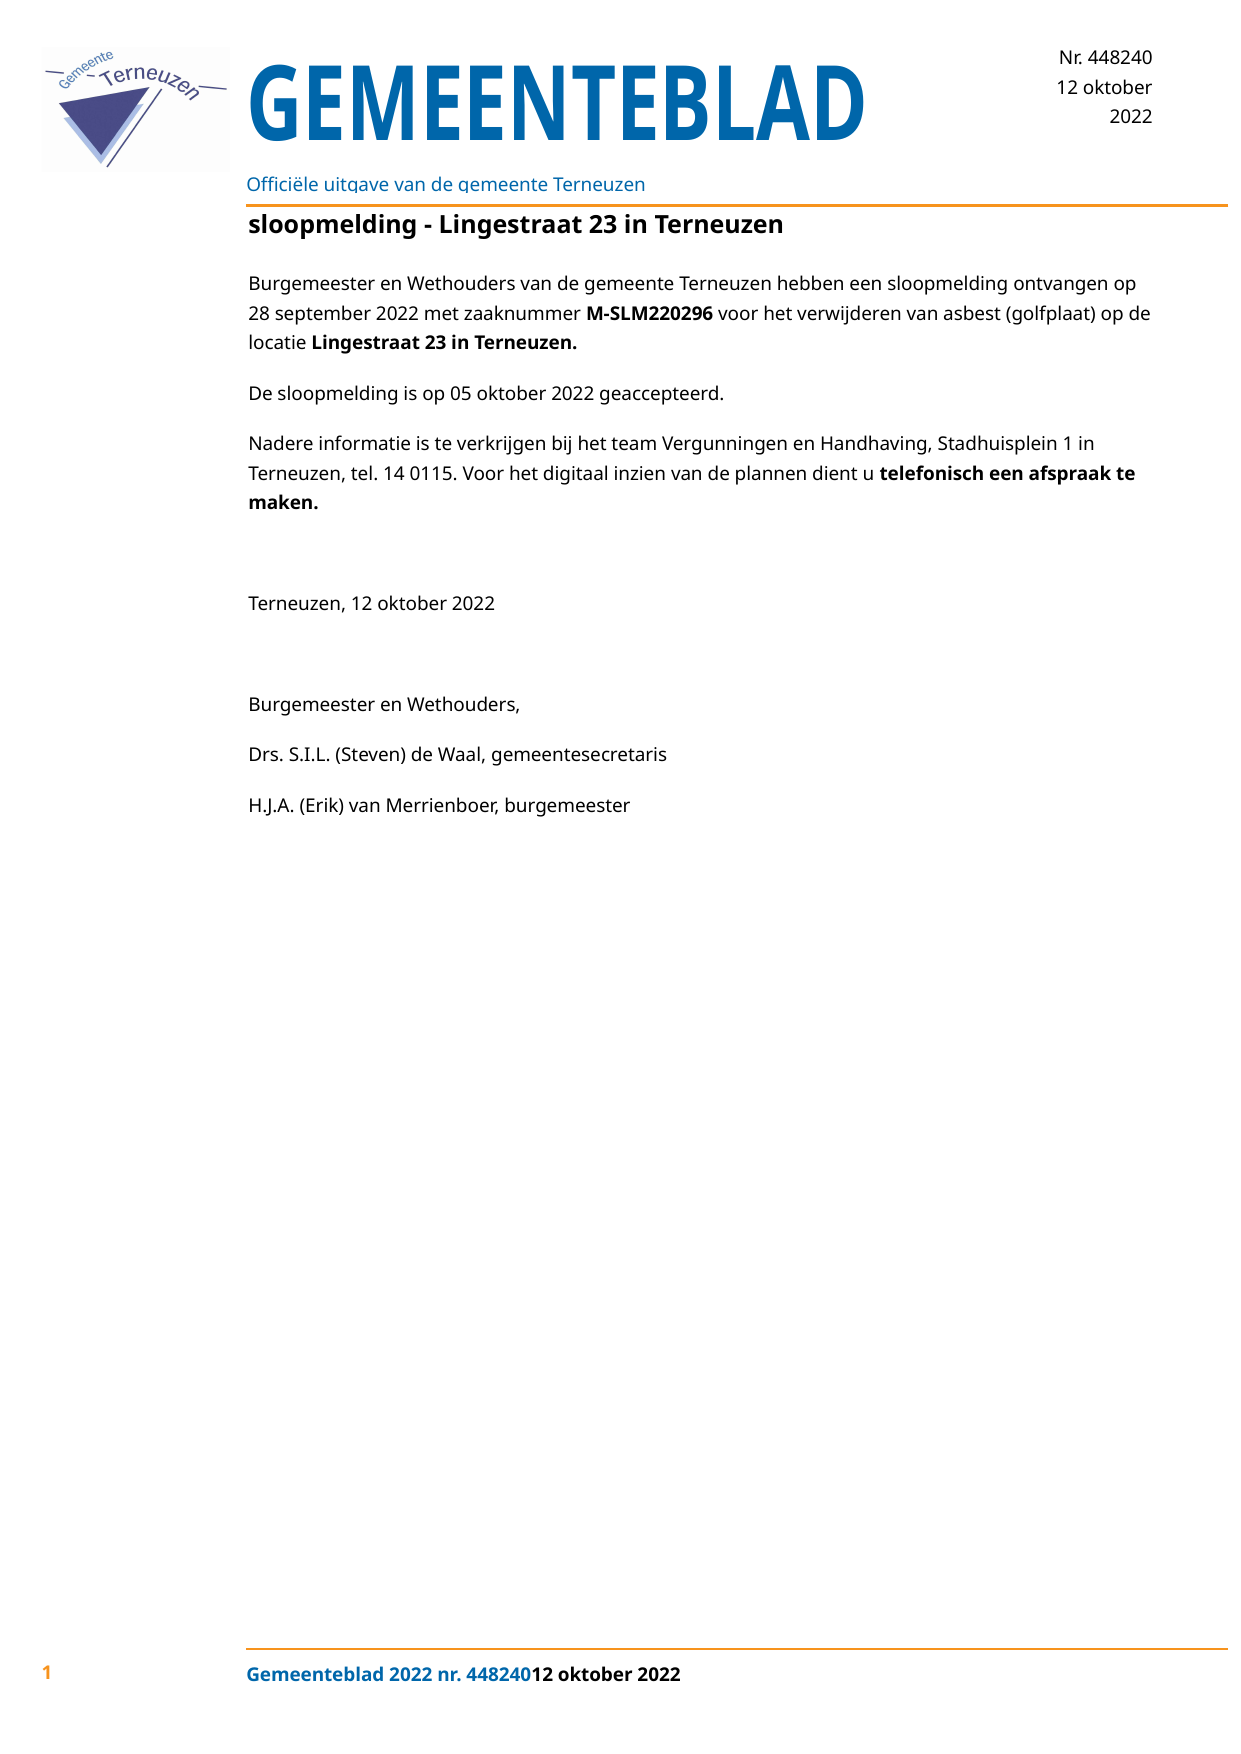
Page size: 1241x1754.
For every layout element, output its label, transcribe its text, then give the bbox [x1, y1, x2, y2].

text sloopmelding - Lingestraat 23 in Terneuzen [248, 207, 1152, 241]
text Burgemeester en Wethouders van de gemeente Terneuzen hebben een sloopmelding ontvangen op 28 september 2022 met zaaknummer M-SLM220296 voor het verwijderen van asbest (golfplaat) op de locatie Lingestraat 23 in Terneuzen. [248, 270, 1152, 355]
text H.J.A. (Erik) van Merrienboer, burgemeester [248, 792, 1152, 818]
text Drs. S.I.L. (Steven) de Waal, gemeentesecretaris [248, 742, 1152, 767]
text Burgemeester en Wethouders, [248, 691, 1152, 717]
text Nadere informatie is te verkrijgen bij het team Vergunningen en Handhaving, Stadhuisplein 1 in Terneuzen, tel. 14 0115. Voor het digitaal inzien van de plannen dient u telefonisch een afspraak te maken. [248, 430, 1152, 515]
text Terneuzen, 12 oktober 2022 [248, 590, 1152, 616]
picture [41, 47, 231, 172]
text De sloopmelding is op 05 oktober 2022 geaccepteerd. [248, 380, 1152, 406]
